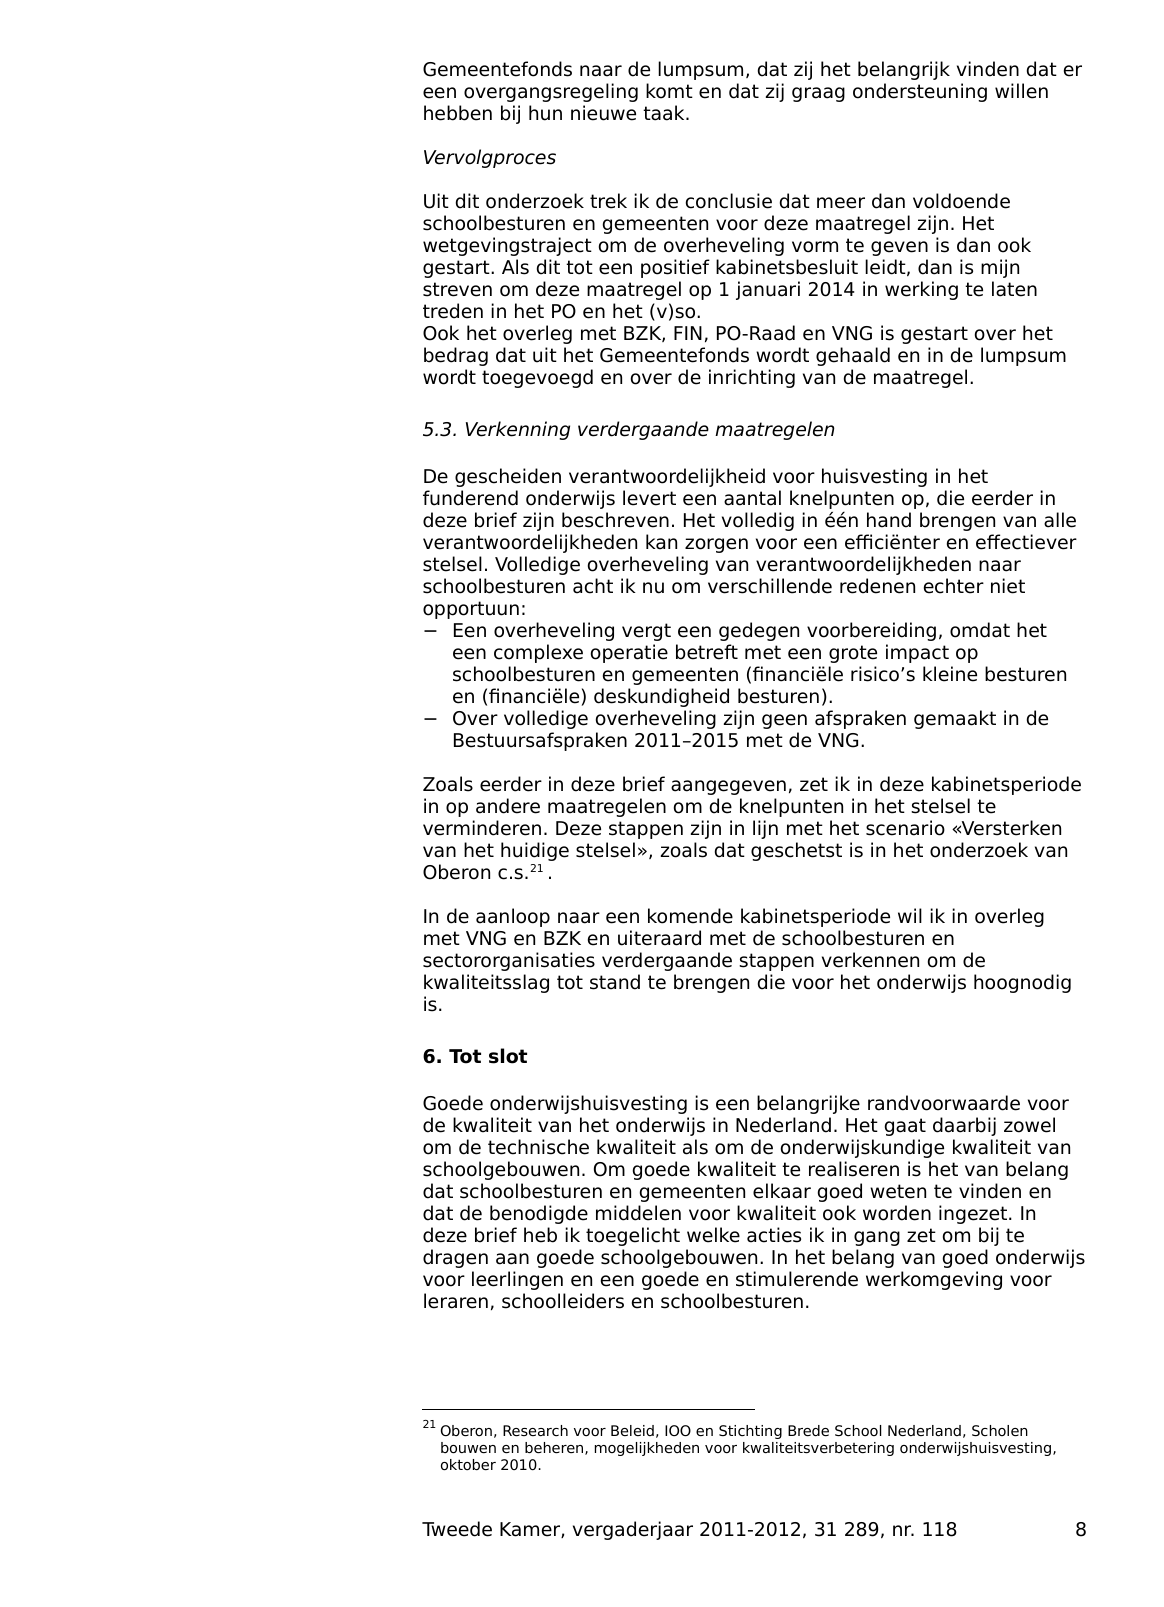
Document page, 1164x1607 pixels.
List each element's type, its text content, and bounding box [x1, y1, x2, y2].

text De gescheiden verantwoordelijkheid voor huisvesting in het funderend onderwijs levert een aantal knelpunten op, die eerder in deze brief zijn beschreven. Het volledig in één hand brengen van alle verantwoordelijkheden kan zorgen voor een efficiënter en effectiever stelsel. Volledige overheveling van verantwoordelijkheden naar schoolbesturen acht ik nu om verschillende redenen echter niet opportuun: [422, 466, 1087, 620]
subtitle Vervolgproces [422, 147, 1087, 169]
subtitle 5.3. Verkenning verdergaande maatregelen [422, 419, 1087, 441]
text − Over volledige overheveling zijn geen afspraken gemaakt in de Bestuursafspraken 2011–2015 met de VNG. [422, 708, 1087, 752]
text In de aanloop naar een komende kabinetsperiode wil ik in overleg met VNG en BZK en uiteraard met de schoolbesturen en sectororganisaties verdergaande stappen verkennen om de kwaliteitsslag tot stand te brengen die voor het onderwijs hoognodig is. [422, 906, 1087, 1016]
text Oberon, Research voor Beleid, IOO en Stichting Brede School Nederland, Scholen bouwen en beheren, mogelijkheden voor kwaliteitsverbetering onderwijshuisvesting, oktober 2010. [422, 1418, 1087, 1474]
text Gemeentefonds naar de lumpsum, dat zij het belangrijk vinden dat er een overgangsregeling komt en dat zij graag ondersteuning willen hebben bij hun nieuwe taak. [422, 59, 1087, 125]
text Goede onderwijshuisvesting is een belangrijke randvoorwaarde voor de kwaliteit van het onderwijs in Nederland. Het gaat daarbij zowel om de technische kwaliteit als om de onderwijskundige kwaliteit van schoolgebouwen. Om goede kwaliteit te realiseren is het van belang dat schoolbesturen en gemeenten elkaar goed weten te vinden en dat de benodigde middelen voor kwaliteit ook worden ingezet. In deze brief heb ik toegelicht welke acties ik in gang zet om bij te dragen aan goede schoolgebouwen. In het belang van goed onderwijs voor leerlingen en een goede en stimulerende werkomgeving voor leraren, schoolleiders en schoolbesturen. [422, 1093, 1087, 1313]
text Zoals eerder in deze brief aangegeven, zet ik in deze kabinetsperiode in op andere maatregelen om de knelpunten in het stelsel te verminderen. Deze stappen zijn in lijn met het scenario «Versterken van het huidige stelsel», zoals dat geschetst is in het onderzoek van Oberon c.s.. [422, 774, 1087, 884]
text Ook het overleg met BZK, FIN, PO-Raad en VNG is gestart over het bedrag dat uit het Gemeentefonds wordt gehaald en in de lumpsum wordt toegevoegd en over de inrichting van de maatregel. [422, 323, 1087, 389]
text Uit dit onderzoek trek ik de conclusie dat meer dan voldoende schoolbesturen en gemeenten voor deze maatregel zijn. Het wetgevingstraject om de overheveling vorm te geven is dan ook gestart. Als dit tot een positief kabinetsbesluit leidt, dan is mijn streven om deze maatregel op 1 januari 2014 in werking te laten treden in het PO en het (v)so. [422, 191, 1087, 323]
subtitle 6. Tot slot [422, 1046, 1087, 1068]
text − Een overheveling vergt een gedegen voorbereiding, omdat het een complexe operatie betreft met een grote impact op schoolbesturen en gemeenten (financiële risico’s kleine besturen en (financiële) deskundigheid besturen). [422, 620, 1087, 708]
